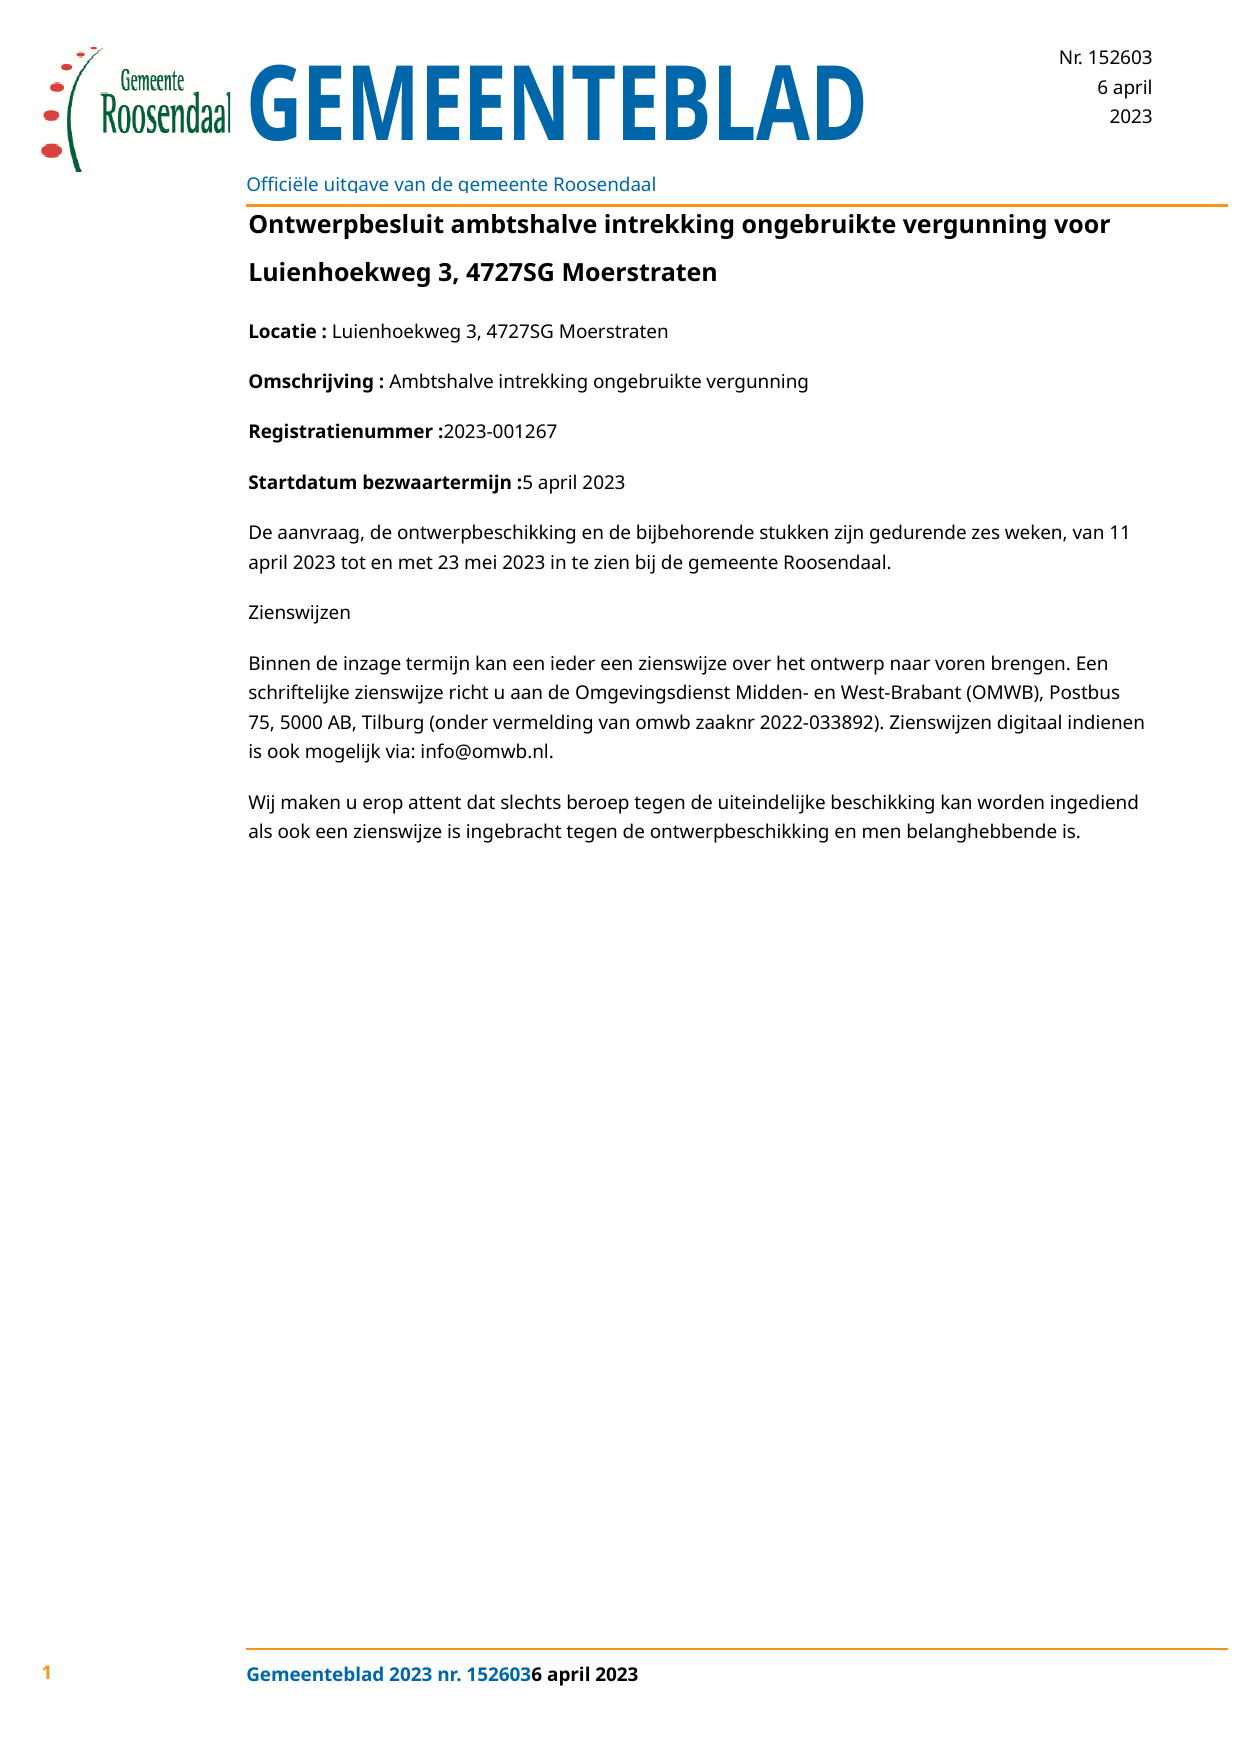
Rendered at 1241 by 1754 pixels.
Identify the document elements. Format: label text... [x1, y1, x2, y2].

text Wij maken u erop attent dat slechts beroep tegen de uiteindelijke beschikking kan worden ingediend als ook een zienswijze is ingebracht tegen de ontwerpbeschikking en men belanghebbende is. [248, 789, 1152, 844]
text Registratienummer :2023-001267 [248, 419, 1152, 444]
picture [41, 47, 231, 172]
text Startdatum bezwaartermijn :5 april 2023 [248, 469, 1152, 495]
text Omschrijving : Ambtshalve intrekking ongebruikte vergunning [248, 368, 1152, 394]
text De aanvraag, de ontwerpbeschikking en de bijbehorende stukken zijn gedurende zes weken, van 11 april 2023 tot en met 23 mei 2023 in te zien bij de gemeente Roosendaal. [248, 519, 1152, 575]
text Ontwerpbesluit ambtshalve intrekking ongebruikte vergunning voor Luienhoekweg 3, 4727SG Moerstraten [248, 207, 1152, 288]
text Binnen de inzage termijn kan een ieder een zienswijze over het ontwerp naar voren brengen. Een schriftelijke zienswijze richt u aan de Omgevingsdienst Midden- en West-Brabant (OMWB), Postbus 75, 5000 AB, Tilburg (onder vermelding van omwb zaaknr 2022-033892). Zienswijzen digitaal indienen is ook mogelijk via: info@omwb.nl. [248, 650, 1152, 764]
text Zienswijzen [248, 599, 1152, 625]
text Locatie : Luienhoekweg 3, 4727SG Moerstraten [248, 318, 1152, 344]
